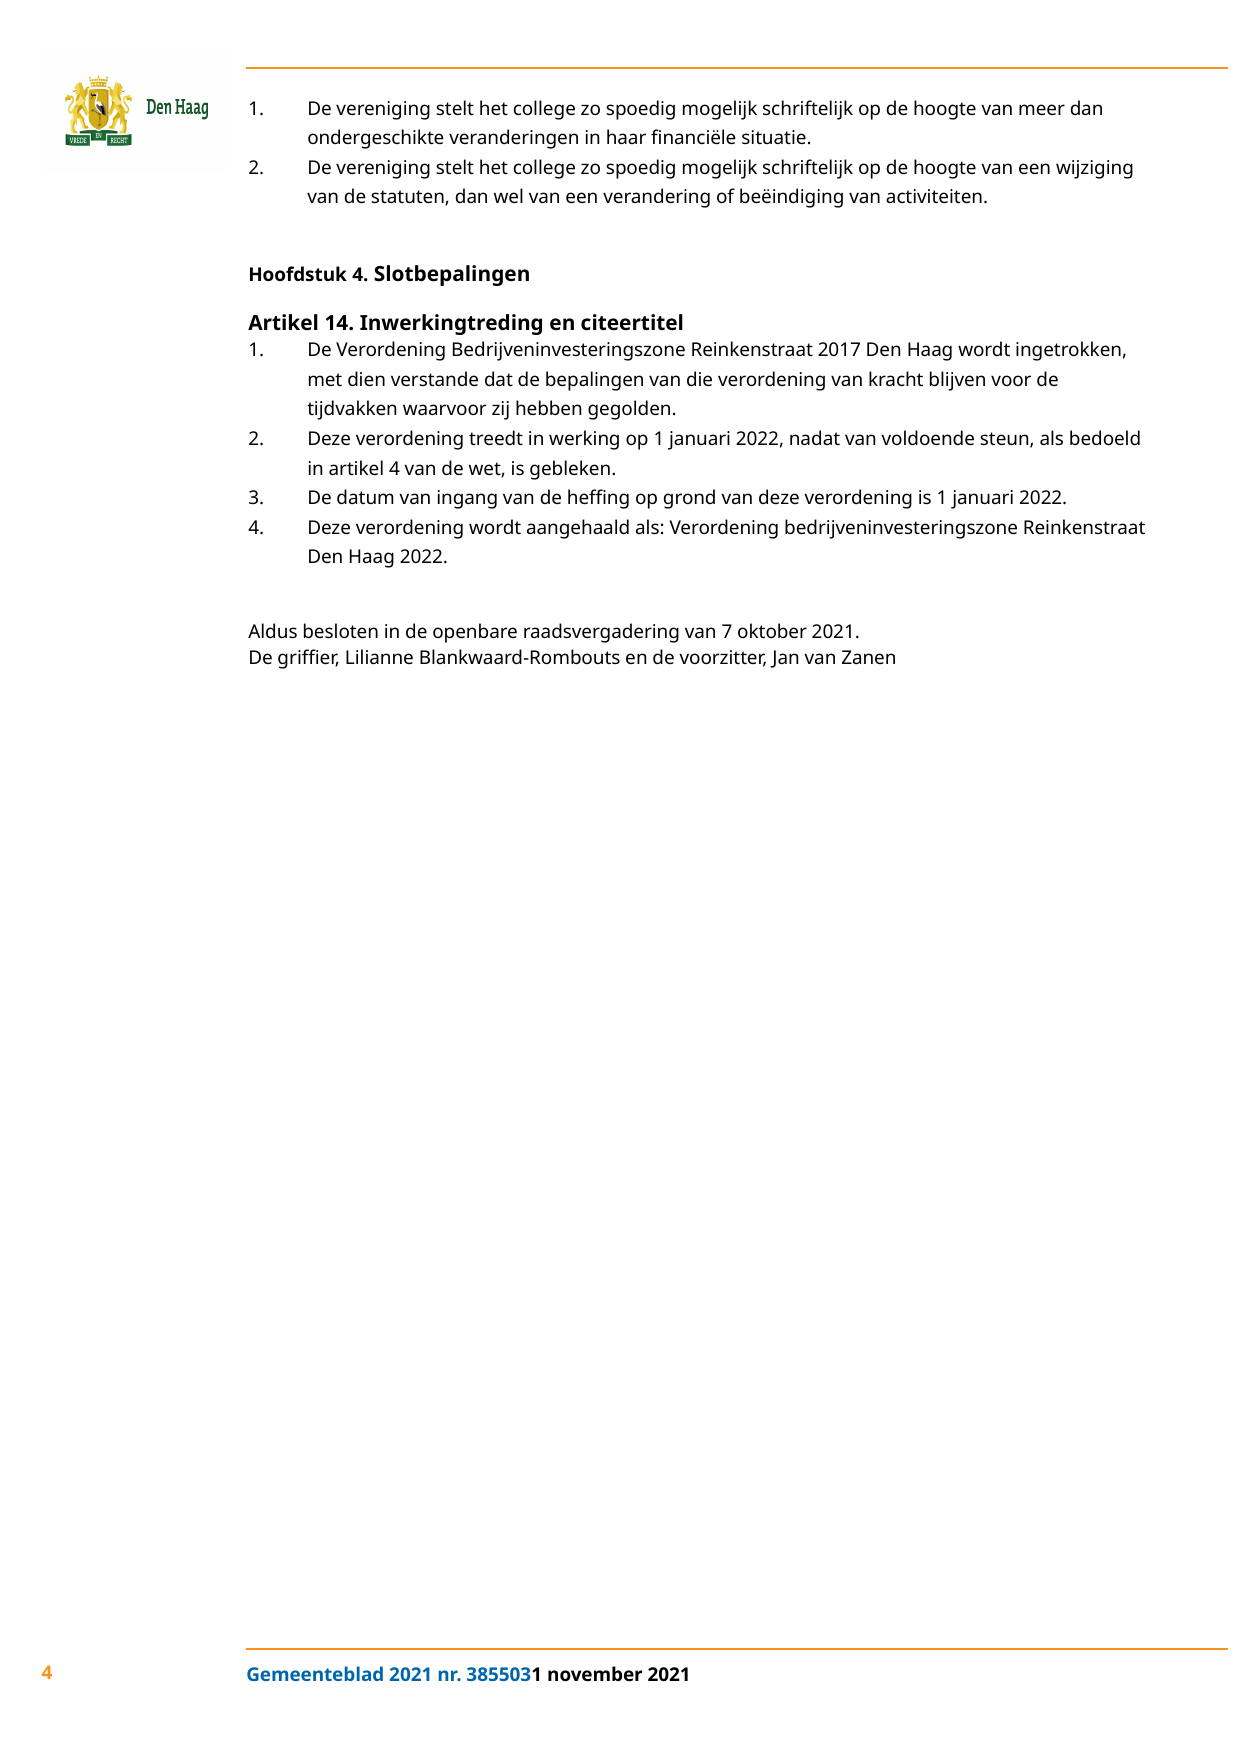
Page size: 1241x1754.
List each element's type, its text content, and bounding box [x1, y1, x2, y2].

list Deze verordening treedt in werking op 1 januari 2022, nadat van voldoende steun, als bedoeld in artikel 4 van de wet, is gebleken. [248, 425, 1152, 481]
list Deze verordening wordt aangehaald als: Verordening bedrijveninvesteringszone Reinkenstraat Den Haag 2022. [248, 514, 1152, 569]
list De Verordening Bedrijveninvesteringszone Reinkenstraat 2017 Den Haag wordt ingetrokken, met dien verstande dat de bepalingen van die verordening van kracht blijven voor de tijdvakken waarvoor zij hebben gegolden. [248, 336, 1152, 421]
picture [41, 47, 231, 172]
list De vereniging stelt het college zo spoedig mogelijk schriftelijk op de hoogte van een wijziging van de statuten, dan wel van een verandering of beëindiging van activiteiten. [248, 154, 1152, 209]
list De vereniging stelt het college zo spoedig mogelijk schriftelijk op de hoogte van meer dan ondergeschikte veranderingen in haar financiële situatie. [248, 95, 1152, 150]
list De datum van ingang van de heffing op grond van deze verordening is 1 januari 2022. [248, 484, 1152, 510]
text De griffier, Lilianne Blankwaard-Rombouts en de voorzitter, Jan van Zanen [248, 644, 1152, 670]
text Hoofdstuk 4. Slotbepalingen [248, 259, 1152, 287]
text Artikel 14. Inwerkingtreding en citeertitel [248, 308, 1152, 336]
text Aldus besloten in de openbare raadsvergadering van 7 oktober 2021. [248, 619, 1152, 644]
